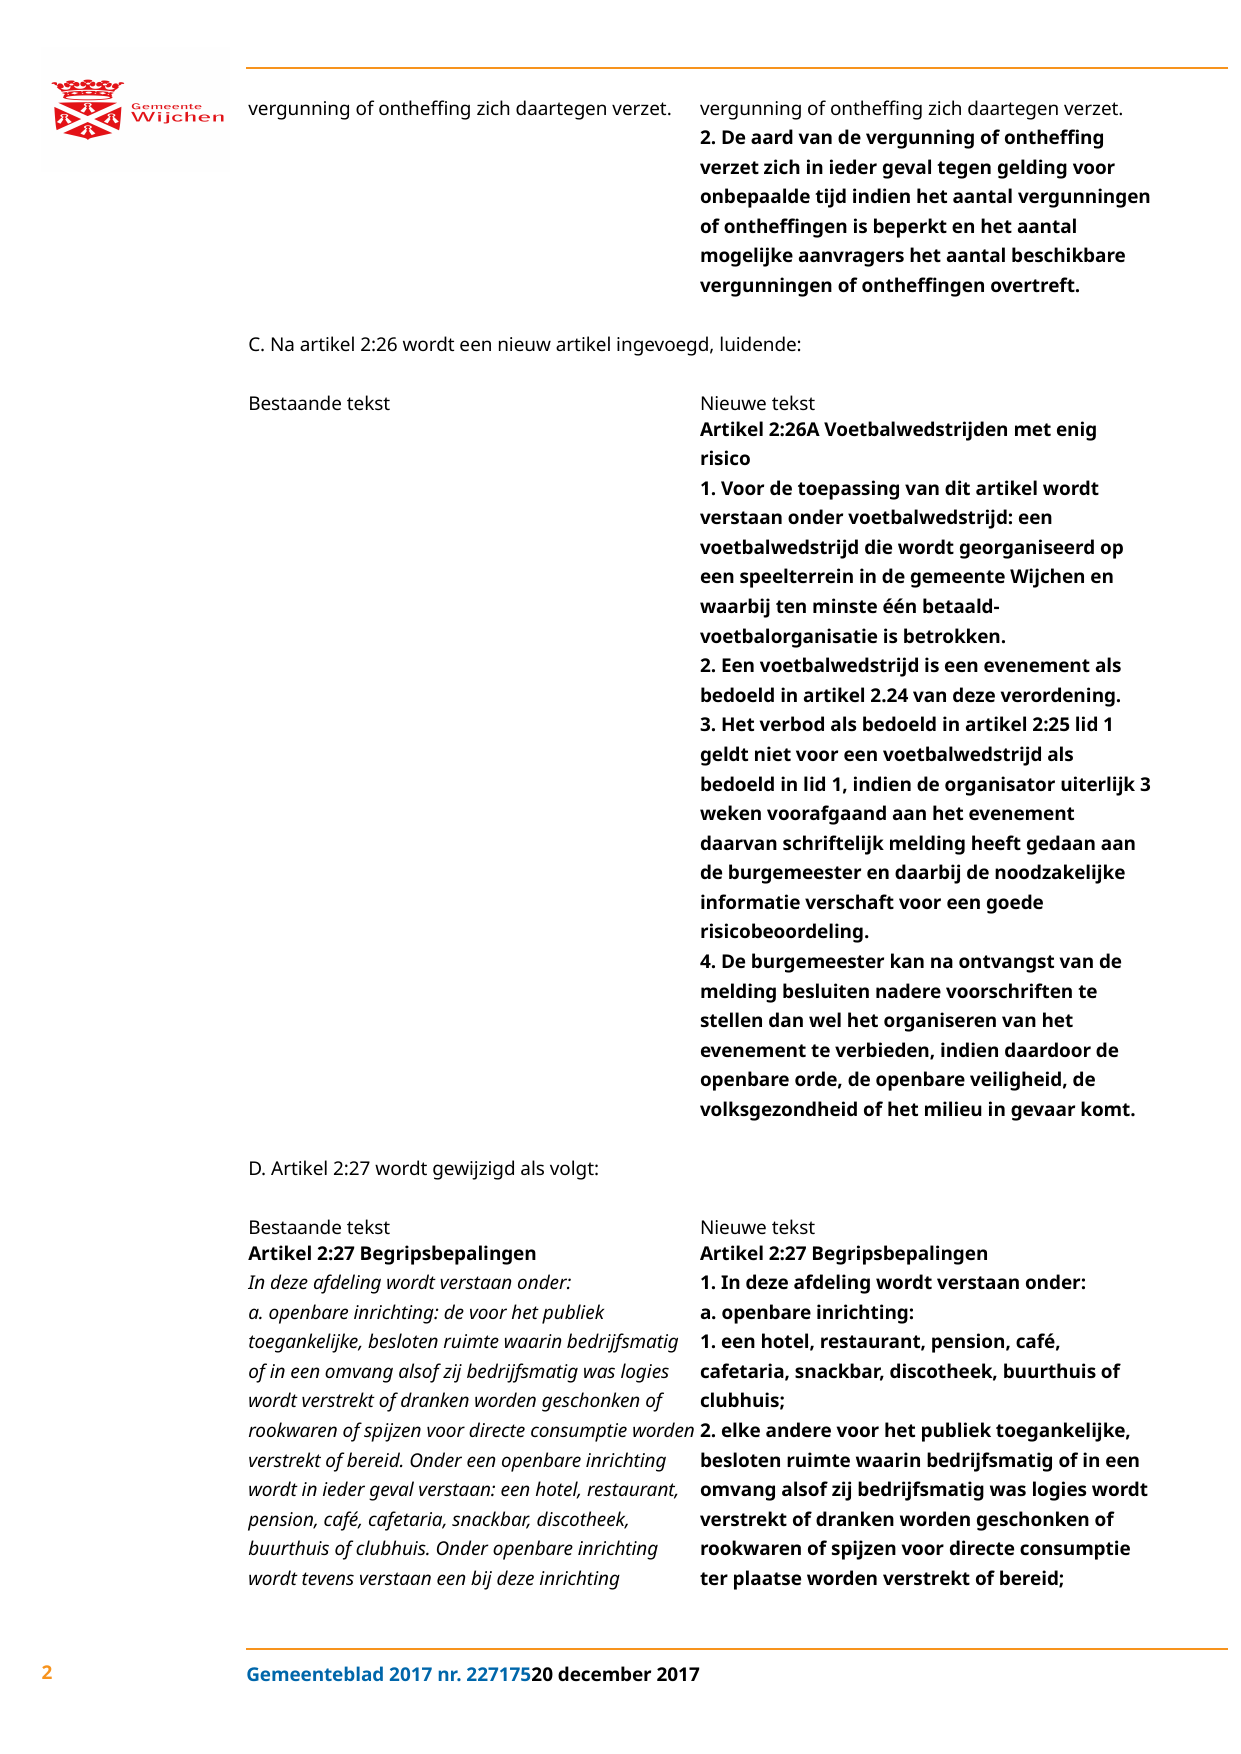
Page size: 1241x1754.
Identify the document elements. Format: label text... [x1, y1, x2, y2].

table_cell [248, 416, 700, 1122]
table_cell Artikel 2:27 Begripsbepalingen In deze afdeling wordt verstaan onder: a. openbare inrichting: de voor het publiek toegankelijke, besloten ruimte waarin bedrijfsmatig of in een omvang alsof zij bedrijfsmatig was logies wordt verstrekt of dranken worden geschonken of rookwaren of spijzen voor directe consumptie worden verstrekt of bereid. Onder een openbare inrichting wordt in ieder geval verstaan: een hotel, restaurant, pension, café, cafetaria, snackbar, discotheek, buurthuis of clubhuis. Onder openbare inrichting wordt tevens verstaan een bij deze inrichting [248, 1240, 700, 1591]
picture [41, 47, 231, 172]
text C. Na artikel 2:26 wordt een nieuw artikel ingevoegd, luidende: [248, 331, 1152, 357]
table_header Nieuwe tekst [700, 1214, 1152, 1240]
table_header Bestaande tekst [248, 390, 700, 416]
table_header Bestaande tekst [248, 1214, 700, 1240]
table_cell vergunning of ontheffing zich daartegen verzet. 2. De aard van de vergunning of ontheffing verzet zich in ieder geval tegen gelding voor onbepaalde tijd indien het aantal vergunningen of ontheffingen is beperkt en het aantal mogelijke aanvragers het aantal beschikbare vergunningen of ontheffingen overtreft. [700, 95, 1152, 298]
table_cell Artikel 2:26A Voetbalwedstrijden met enig risico 1. Voor de toepassing van dit artikel wordt verstaan onder voetbalwedstrijd: een voetbalwedstrijd die wordt georganiseerd op een speelterrein in de gemeente Wijchen en waarbij ten minste één betaald-voetbalorganisatie is betrokken. 2. Een voetbalwedstrijd is een evenement als bedoeld in artikel 2.24 van deze verordening. 3. Het verbod als bedoeld in artikel 2:25 lid 1 geldt niet voor een voetbalwedstrijd als bedoeld in lid 1, indien de organisator uiterlijk 3 weken voorafgaand aan het evenement daarvan schriftelijk melding heeft gedaan aan de burgemeester en daarbij de noodzakelijke informatie verschaft voor een goede risicobeoordeling. 4. De burgemeester kan na ontvangst van de melding besluiten nadere voorschriften te stellen dan wel het organiseren van het evenement te verbieden, indien daardoor de openbare orde, de openbare veiligheid, de volksgezondheid of het milieu in gevaar komt. [700, 416, 1152, 1122]
table_header Nieuwe tekst [700, 390, 1152, 416]
table_cell Artikel 2:27 Begripsbepalingen 1. In deze afdeling wordt verstaan onder: a. openbare inrichting: 1. een hotel, restaurant, pension, café, cafetaria, snackbar, discotheek, buurthuis of clubhuis; 2. elke andere voor het publiek toegankelijke, besloten ruimte waarin bedrijfsmatig of in een omvang alsof zij bedrijfsmatig was logies wordt verstrekt of dranken worden geschonken of rookwaren of spijzen voor directe consumptie ter plaatse worden verstrekt of bereid; [700, 1240, 1152, 1591]
text D. Artikel 2:27 wordt gewijzigd als volgt: [248, 1155, 1152, 1181]
table_cell vergunning of ontheffing zich daartegen verzet. [248, 95, 700, 298]
